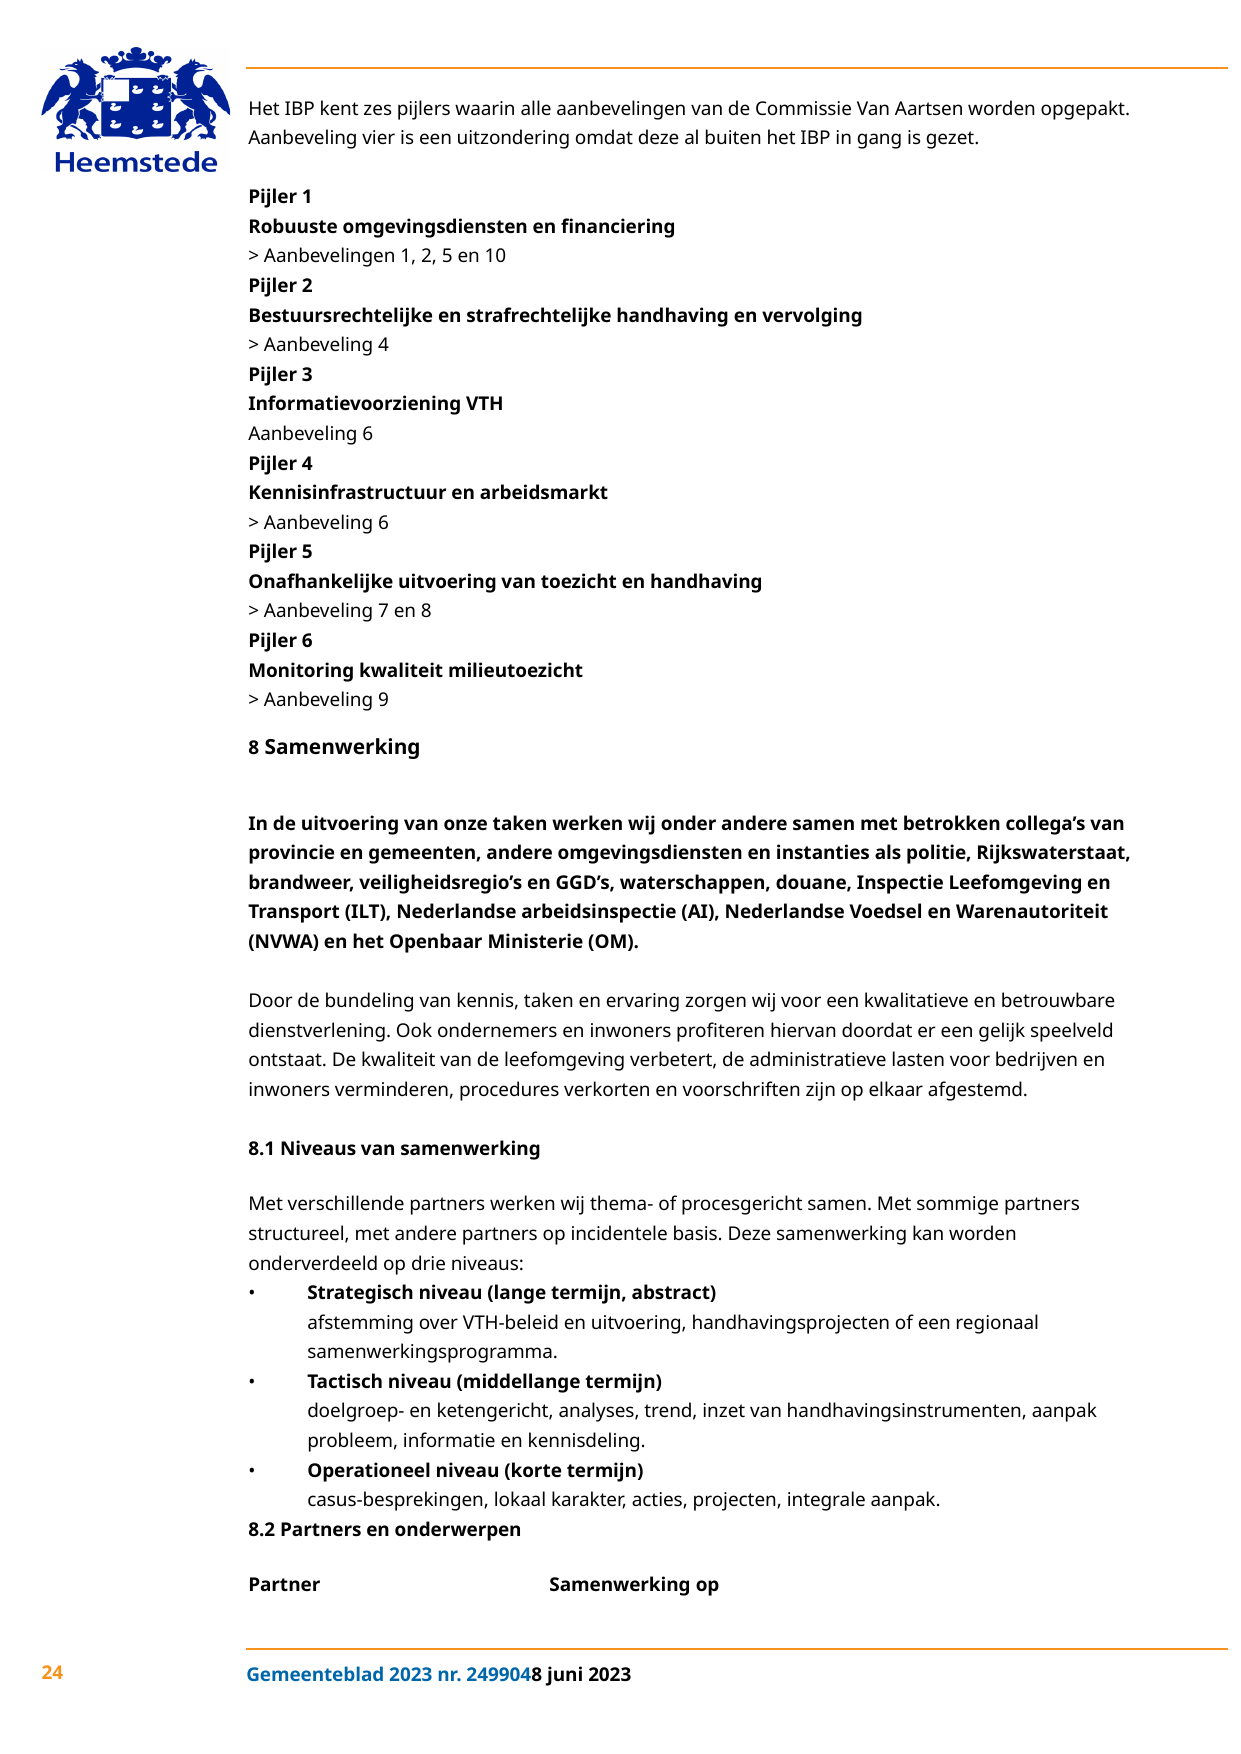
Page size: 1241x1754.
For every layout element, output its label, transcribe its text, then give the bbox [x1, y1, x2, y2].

list casus-besprekingen, lokaal karakter, acties, projecten, integrale aanpak. [248, 1486, 1152, 1512]
text Bestuursrechtelijke en strafrechtelijke handhaving en vervolging [248, 302, 1152, 328]
text Pijler 6 [248, 627, 1152, 653]
table_header Partner [248, 1571, 549, 1597]
list Operationeel niveau (korte termijn) [248, 1457, 1152, 1482]
text Het IBP kent zes pijlers waarin alle aanbevelingen van de Commissie Van Aartsen worden opgepakt. Aanbeveling vier is een uitzondering omdat deze al buiten het IBP in gang is gezet. [248, 95, 1152, 150]
text Pijler 3 [248, 361, 1152, 387]
text Pijler 4 [248, 450, 1152, 476]
text Pijler 5 [248, 538, 1152, 564]
text Met verschillende partners werken wij thema- of procesgericht samen. Met sommige partners structureel, met andere partners op incidentele basis. Deze samenwerking kan worden onderverdeeld op drie niveaus: [248, 1191, 1152, 1275]
text Robuuste omgevingsdiensten en financiering [248, 213, 1152, 239]
text Aanbeveling 6 [248, 420, 1152, 446]
text In de uitvoering van onze taken werken wij onder andere samen met betrokken collega’s van provincie en gemeenten, andere omgevingsdiensten en instanties als politie, Rijkswaterstaat, brandweer, veiligheidsregio’s en GGD’s, waterschappen, douane, Inspectie Leefomgeving en Transport (ILT), Nederlandse arbeidsinspectie (AI), Nederlandse Voedsel­ en Warenautoriteit (NVWA) en het Openbaar Ministerie (OM). [248, 810, 1152, 954]
text Monitoring kwaliteit milieutoezicht [248, 657, 1152, 683]
text > Aanbevelingen 1, 2, 5 en 10 [248, 243, 1152, 268]
text Pijler 2 [248, 272, 1152, 298]
list doelgroep- en ketengericht, analyses, trend, inzet van handhavingsinstrumenten, aanpak probleem, informatie en kennisdeling. [248, 1398, 1152, 1453]
table_header Samenwerking op [549, 1571, 850, 1597]
text > Aanbeveling 4 [248, 331, 1152, 357]
text 8.2 Partners en onderwerpen [248, 1516, 1152, 1542]
list Strategisch niveau (lange termijn, abstract) [248, 1279, 1152, 1305]
list afstemming over VTH-beleid en uitvoering, handhavingsprojecten of een regionaal samenwerkingsprogramma. [248, 1309, 1152, 1364]
list Tactisch niveau (middellange termijn) [248, 1368, 1152, 1394]
text Kennisinfrastructuur en arbeidsmarkt [248, 479, 1152, 505]
text Informatievoorziening VTH [248, 391, 1152, 416]
text 8 Samenwerking [248, 732, 1152, 761]
text Onafhankelijke uitvoering van toezicht en handhaving [248, 568, 1152, 594]
table_header [850, 1571, 1152, 1597]
text 8.1 Niveaus van samenwerking [248, 1135, 1152, 1161]
text > Aanbeveling 9 [248, 686, 1152, 712]
picture [41, 47, 231, 172]
text > Aanbeveling 6 [248, 509, 1152, 535]
text Pijler 1 [248, 183, 1152, 209]
text Door de bundeling van kennis, taken en ervaring zorgen wij voor een kwalitatieve en betrouwbare dienstverlening. Ook ondernemers en inwoners profiteren hiervan doordat er een gelijk speelveld ontstaat. De kwaliteit van de leefomgeving verbetert, de administratieve lasten voor bedrijven en inwoners verminderen, procedures verkorten en voorschriften zijn op elkaar afgestemd. [248, 987, 1152, 1102]
text > Aanbeveling 7 en 8 [248, 598, 1152, 623]
